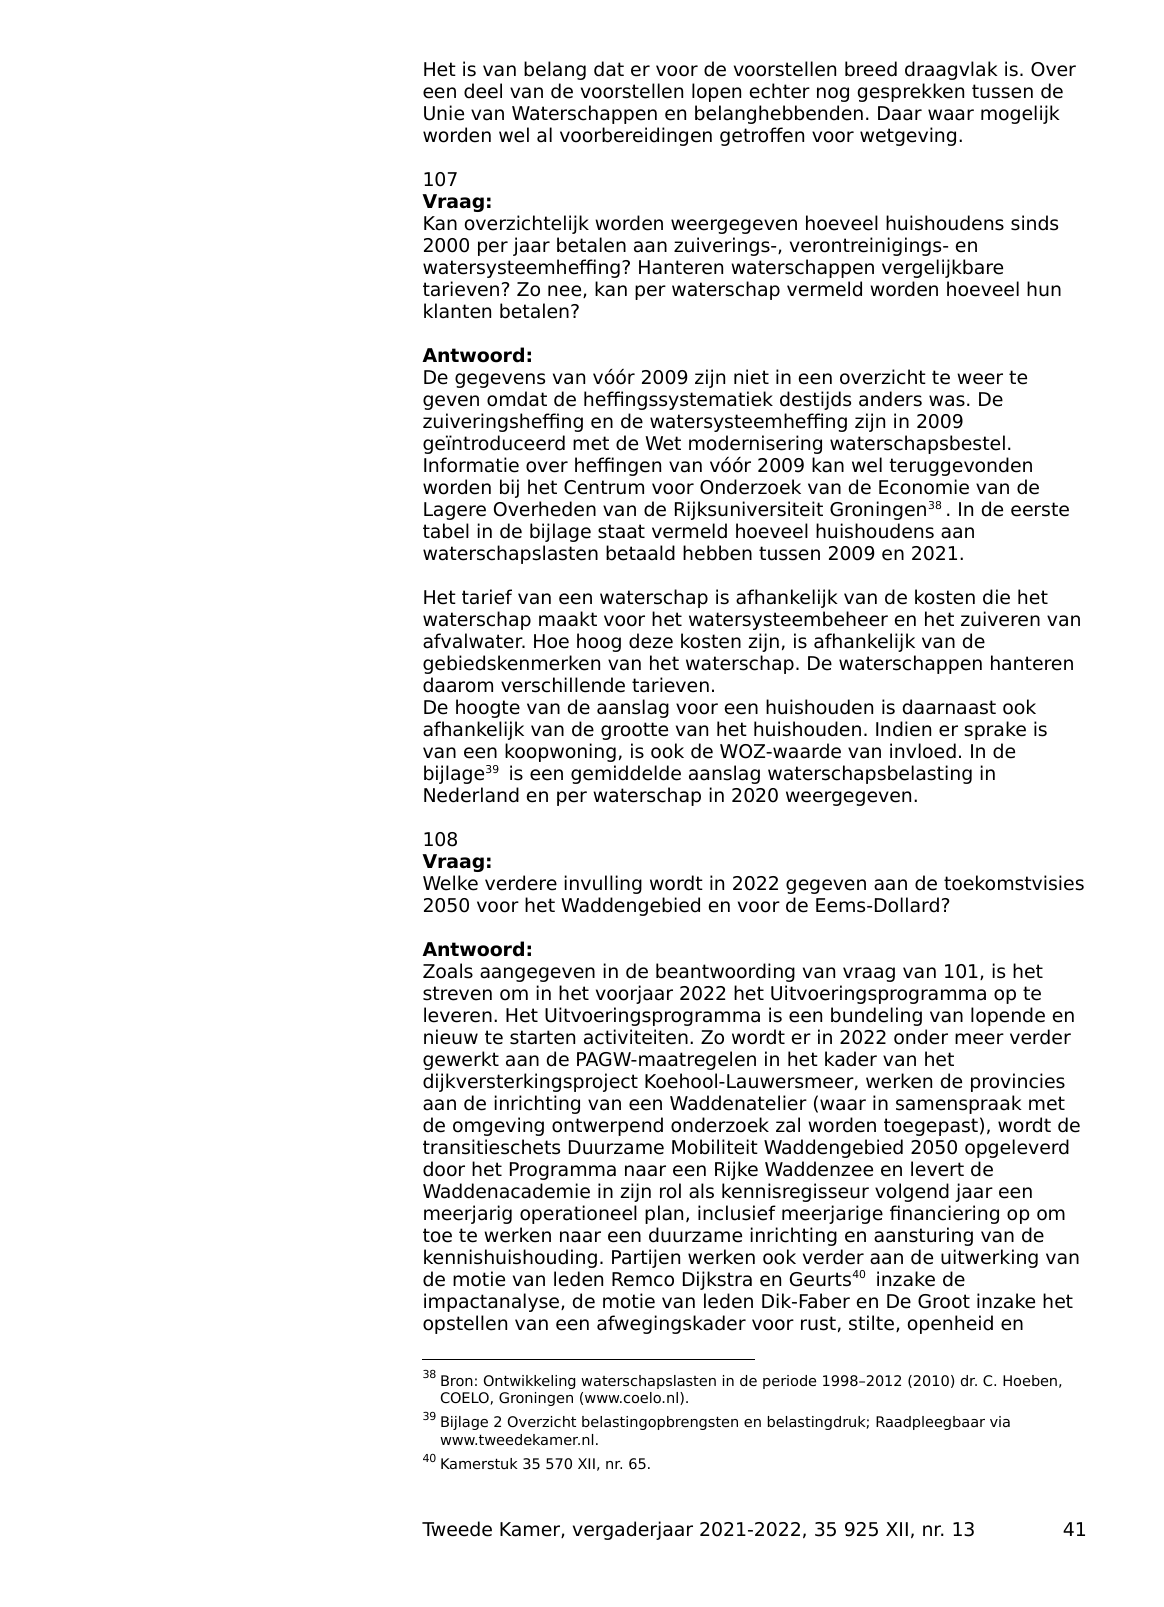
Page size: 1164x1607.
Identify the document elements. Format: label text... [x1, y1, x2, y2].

text Welke verdere invulling wordt in 2022 gegeven aan de toekomstvisies 2050 voor het Waddengebied en voor de Eems-Dollard? [422, 873, 1087, 917]
text Bron: Ontwikkeling waterschapslasten in de periode 1998–2012 (2010) dr. C. Hoeben, COELO, Groningen (www.coelo.nl). [422, 1368, 1087, 1407]
text De hoogte van de aanslag voor een huishouden is daarnaast ook afhankelijk van de grootte van het huishouden. Indien er sprake is van een koopwoning, is ook de WOZ-waarde van invloed. In de bijlage is een gemiddelde aanslag waterschapsbelasting in Nederland en per waterschap in 2020 weergegeven. [422, 697, 1087, 807]
text De gegevens van vóór 2009 zijn niet in een overzicht te weer te geven omdat de heffingssystematiek destijds anders was. De zuiveringsheffing en de watersysteemheffing zijn in 2009 geïntroduceerd met de Wet modernisering waterschapsbestel. Informatie over heffingen van vóór 2009 kan wel teruggevonden worden bij het Centrum voor Onderzoek van de Economie van de Lagere Overheden van de Rijksuniversiteit Groningen. In de eerste tabel in de bijlage staat vermeld hoeveel huishoudens aan waterschapslasten betaald hebben tussen 2009 en 2021. [422, 367, 1087, 565]
text 107 [422, 169, 1087, 191]
text Antwoord: [422, 939, 1087, 961]
text Vraag: [422, 851, 1087, 873]
text Antwoord: [422, 345, 1087, 367]
text Bijlage 2 Overzicht belastingopbrengsten en belastingdruk; Raadpleegbaar via www.tweedekamer.nl. [422, 1410, 1087, 1449]
text 108 [422, 829, 1087, 851]
text Kamerstuk 35 570 XII, nr. 65. [422, 1452, 1087, 1474]
text Het tarief van een waterschap is afhankelijk van de kosten die het waterschap maakt voor het watersysteembeheer en het zuiveren van afvalwater. Hoe hoog deze kosten zijn, is afhankelijk van de gebiedskenmerken van het waterschap. De waterschappen hanteren daarom verschillende tarieven. [422, 587, 1087, 697]
text Kan overzichtelijk worden weergegeven hoeveel huishoudens sinds 2000 per jaar betalen aan zuiverings-, verontreinigings- en watersysteemheffing? Hanteren waterschappen vergelijkbare tarieven? Zo nee, kan per waterschap vermeld worden hoeveel hun klanten betalen? [422, 213, 1087, 323]
text Vraag: [422, 191, 1087, 213]
text Het is van belang dat er voor de voorstellen breed draagvlak is. Over een deel van de voorstellen lopen echter nog gesprekken tussen de Unie van Waterschappen en belanghebbenden. Daar waar mogelijk worden wel al voorbereidingen getroffen voor wetgeving. [422, 59, 1087, 147]
text Zoals aangegeven in de beantwoording van vraag van 101, is het streven om in het voorjaar 2022 het Uitvoeringsprogramma op te leveren. Het Uitvoeringsprogramma is een bundeling van lopende en nieuw te starten activiteiten. Zo wordt er in 2022 onder meer verder gewerkt aan de PAGW-maatregelen in het kader van het dijkversterkingsproject Koehool-Lauwersmeer, werken de provincies aan de inrichting van een Waddenatelier (waar in samenspraak met de omgeving ontwerpend onderzoek zal worden toegepast), wordt de transitieschets Duurzame Mobiliteit Waddengebied 2050 opgeleverd door het Programma naar een Rijke Waddenzee en levert de Waddenacademie in zijn rol als kennisregisseur volgend jaar een meerjarig operationeel plan, inclusief meerjarige financiering op om toe te werken naar een duurzame inrichting en aansturing van de kennishuishouding. Partijen werken ook verder aan de uitwerking van de motie van leden Remco Dijkstra en Geurts inzake de impactanalyse, de motie van leden Dik-Faber en De Groot inzake het opstellen van een afwegingskader voor rust, stilte, openheid en [422, 961, 1087, 1335]
